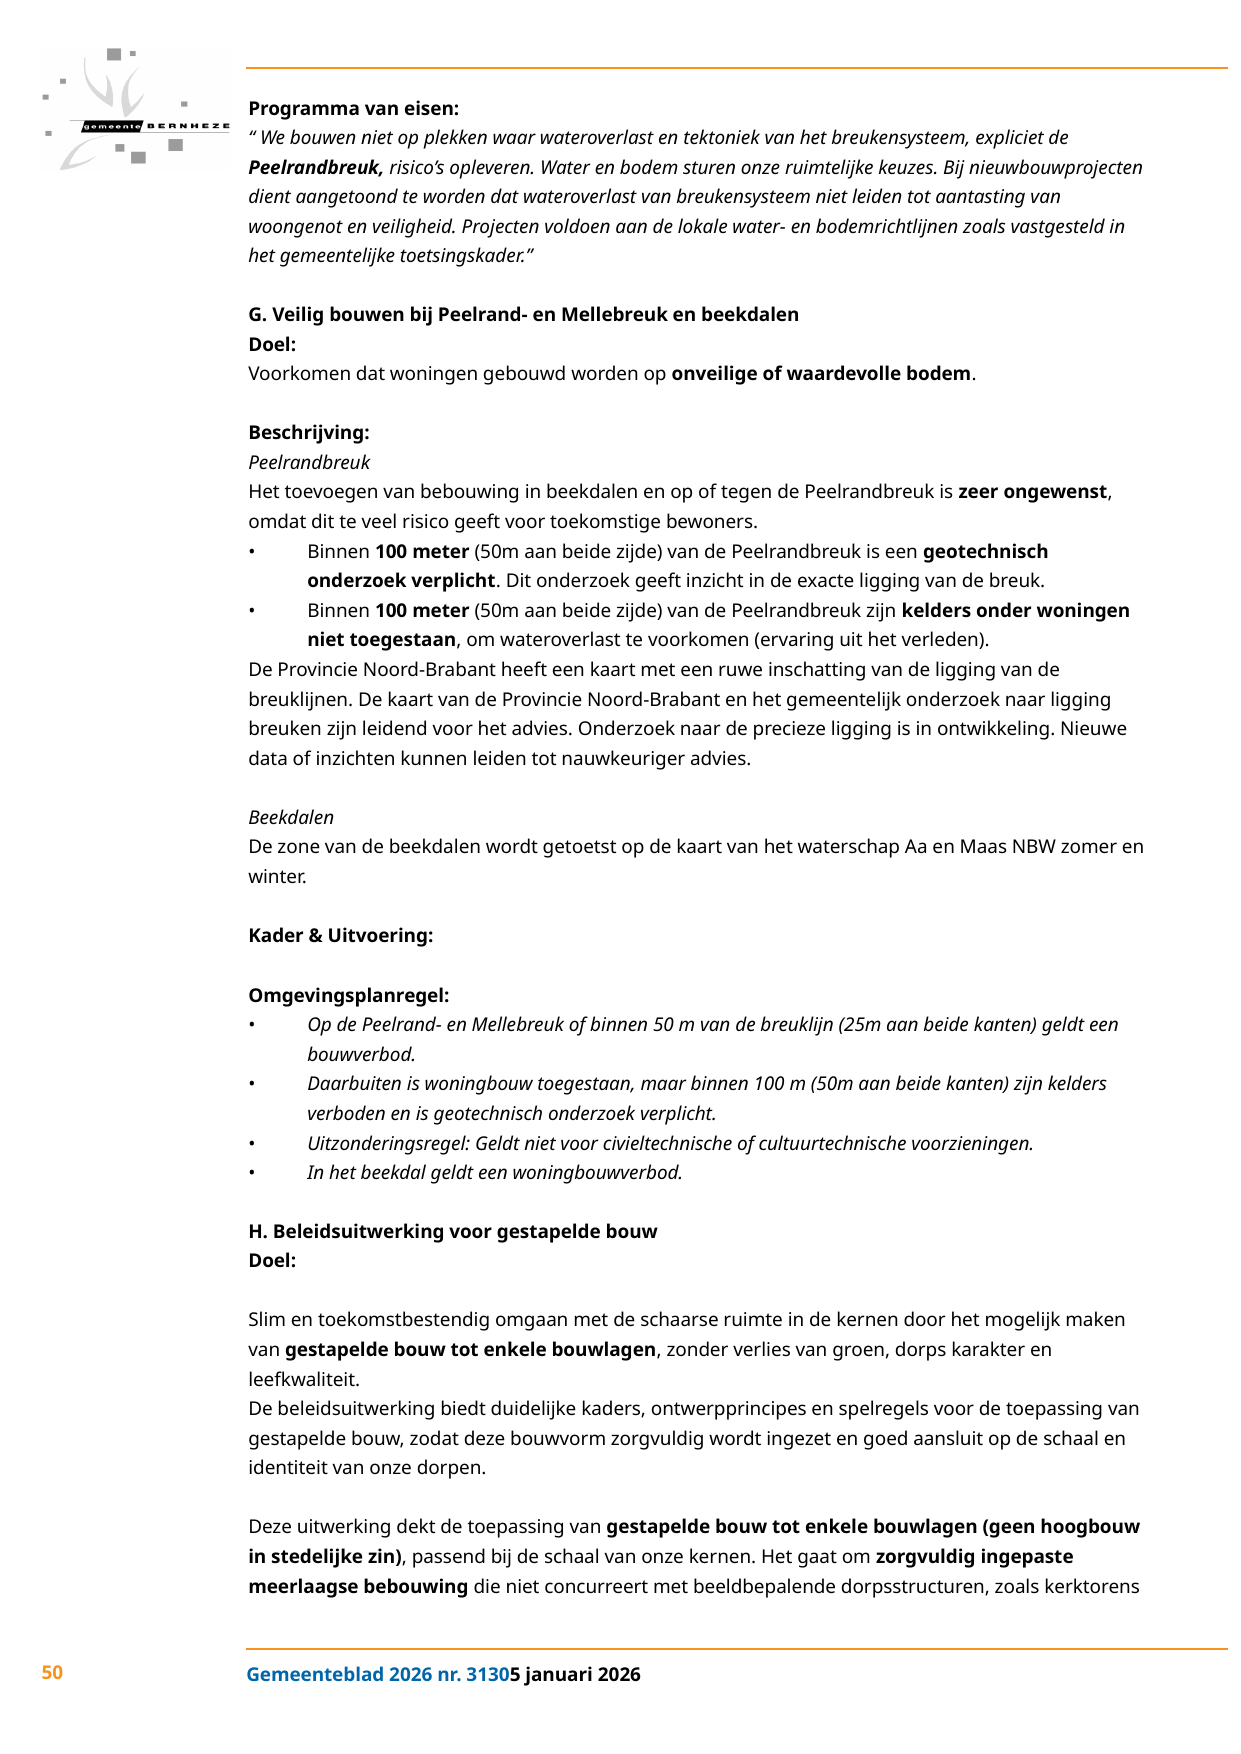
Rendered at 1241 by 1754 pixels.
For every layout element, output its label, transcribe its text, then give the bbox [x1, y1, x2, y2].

text Doel: [248, 1247, 1152, 1273]
text Peelrandbreuk [248, 449, 1152, 475]
text De beleidsuitwerking biedt duidelijke kaders, ontwerpprincipes en spelregels voor de toepassing van gestapelde bouw, zodat deze bouwvorm zorgvuldig wordt ingezet en goed aansluit op de schaal en identiteit van onze dorpen. [248, 1395, 1152, 1480]
text Deze uitwerking dekt de toepassing van gestapelde bouw tot enkele bouwlagen (geen hoogbouw in stedelijke zin), passend bij de schaal van onze kernen. Het gaat om zorgvuldig ingepaste meerlaagse bebouwing die niet concurreert met beeldbepalende dorpsstructuren, zoals kerktorens [248, 1514, 1152, 1598]
table_header Programma van eisen: “ We bouwen niet op plekken waar wateroverlast en tektoniek van het breukensysteem, expliciet de Peelrandbreuk, risico’s opleveren. Water en bodem sturen onze ruimtelijke keuzes. Bij nieuwbouwprojecten dient aangetoond te worden dat wateroverlast van breukensysteem niet leiden tot aantasting van woongenot en veiligheid. Projecten voldoen aan de lokale water- en bodemrichtlijnen zoals vastgesteld in het gemeentelijke toetsingskader.” [248, 95, 1152, 268]
text G. Veilig bouwen bij Peelrand- en Mellebreuk en beekdalen [248, 301, 1152, 327]
text Beschrijving: [248, 419, 1152, 445]
text De zone van de beekdalen wordt getoetst op de kaart van het waterschap Aa en Maas NBW zomer en winter. [248, 834, 1152, 889]
table_header Kader & Uitvoering: Omgevingsplanregel: Op de Peelrand- en Mellebreuk of binnen 50 m van de breuklijn (25m aan beide kanten) geldt een bouwverbod. Daarbuiten is woningbouw toegestaan, maar binnen 100 m (50m aan beide kanten) zijn kelders verboden en is geotechnisch onderzoek verplicht. Uitzonderingsregel: Geldt niet voor civieltechnische of cultuurtechnische voorzieningen. In het beekdal geldt een woningbouwverbod. [248, 923, 1152, 1185]
text Het toevoegen van bebouwing in beekdalen en op of tegen de Peelrandbreuk is zeer ongewenst, omdat dit te veel risico geeft voor toekomstige bewoners. [248, 479, 1152, 534]
picture [41, 47, 231, 172]
list Binnen 100 meter (50m aan beide zijde) van de Peelrandbreuk zijn kelders onder woningen niet toegestaan, om wateroverlast te voorkomen (ervaring uit het verleden). [248, 597, 1152, 652]
text Beekdalen [248, 804, 1152, 830]
text De Provincie Noord-Brabant heeft een kaart met een ruwe inschatting van de ligging van de breuklijnen. De kaart van de Provincie Noord-Brabant en het gemeentelijk onderzoek naar ligging breuken zijn leidend voor het advies. Onderzoek naar de precieze ligging is in ontwikkeling. Nieuwe data of inzichten kunnen leiden tot nauwkeuriger advies. [248, 656, 1152, 771]
text Doel: [248, 331, 1152, 357]
list Binnen 100 meter (50m aan beide zijde) van de Peelrandbreuk is een geotechnisch onderzoek verplicht. Dit onderzoek geeft inzicht in de exacte ligging van de breuk. [248, 538, 1152, 593]
text Slim en toekomstbestendig omgaan met de schaarse ruimte in de kernen door het mogelijk maken van gestapelde bouw tot enkele bouwlagen, zonder verlies van groen, dorps karakter en leefkwaliteit. [248, 1307, 1152, 1391]
text H. Beleidsuitwerking voor gestapelde bouw [248, 1218, 1152, 1243]
text Voorkomen dat woningen gebouwd worden op onveilige of waardevolle bodem. [248, 360, 1152, 386]
